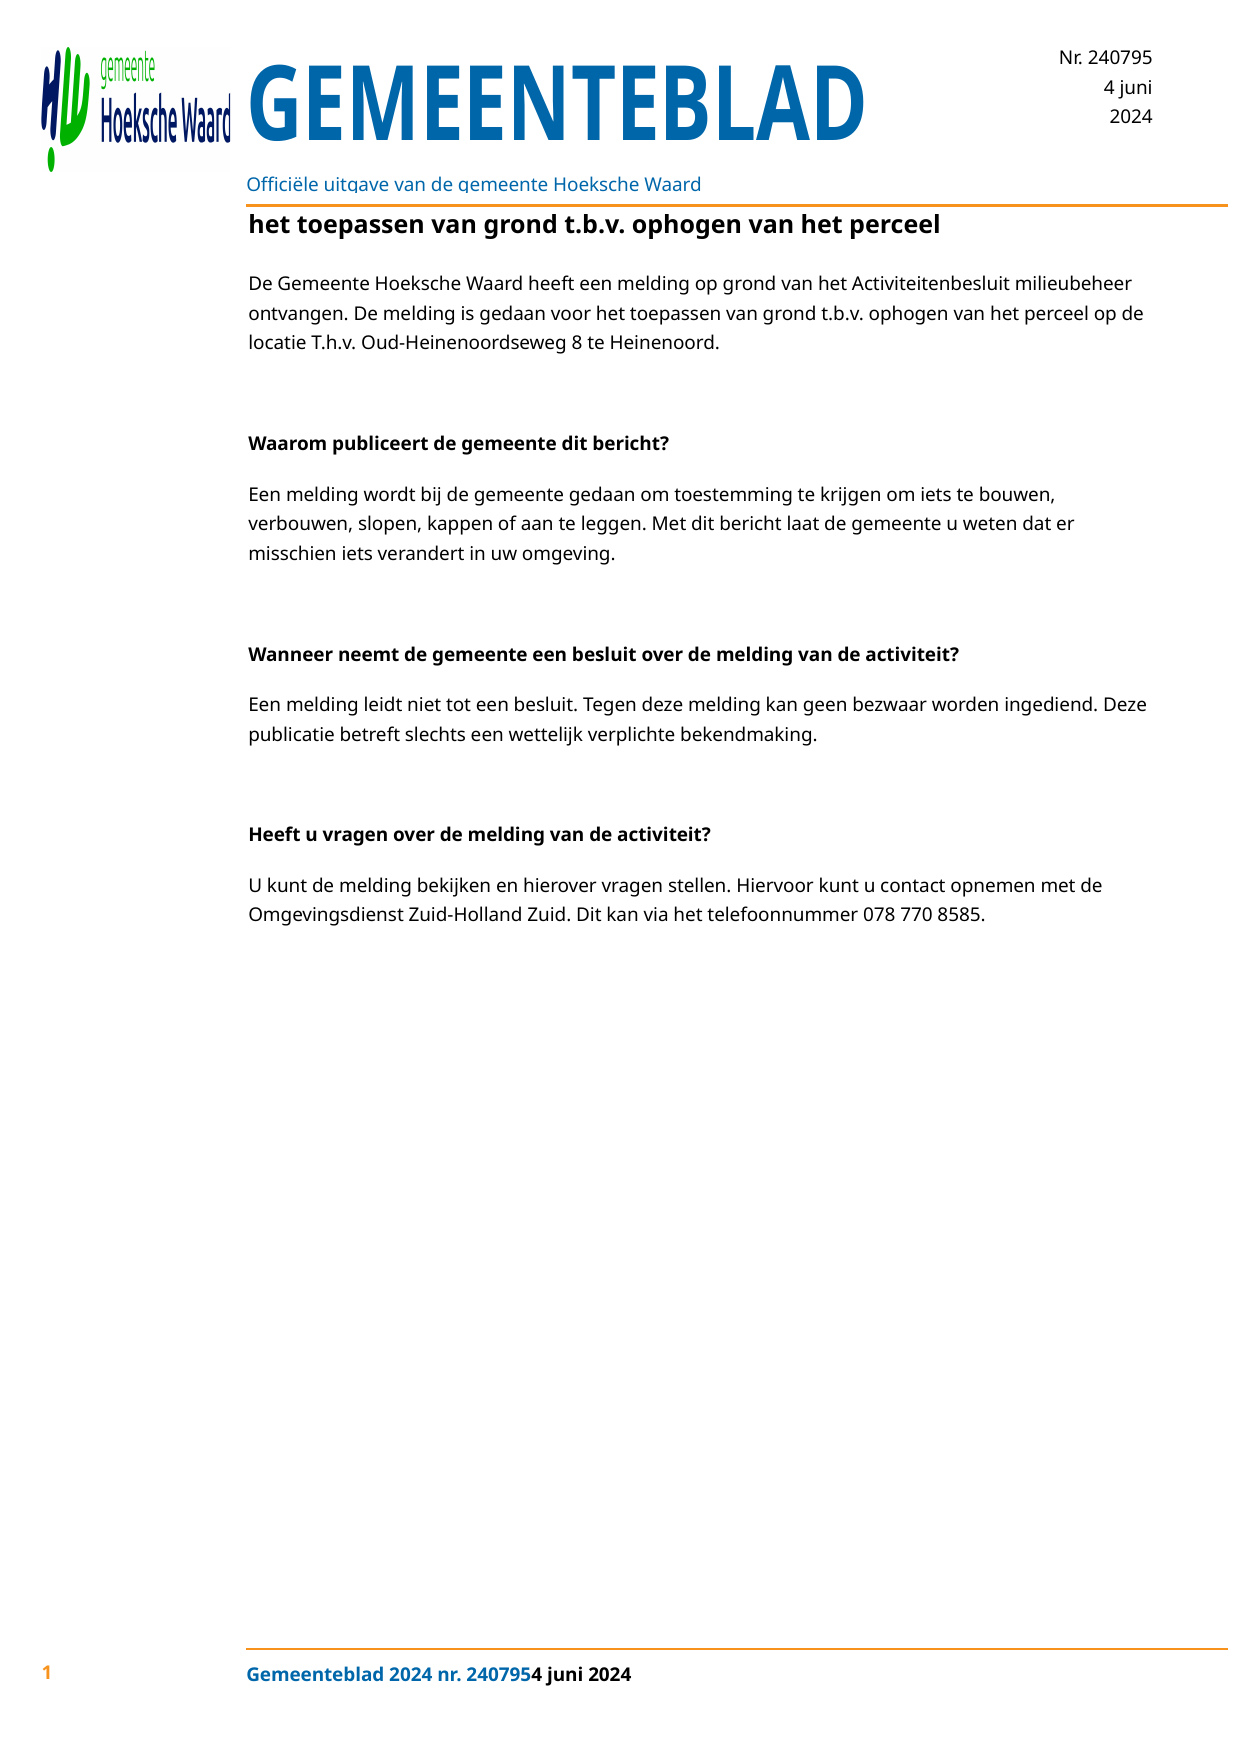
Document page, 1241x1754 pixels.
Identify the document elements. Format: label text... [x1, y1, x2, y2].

text Waarom publiceert de gemeente dit bericht? [248, 430, 1152, 456]
text De Gemeente Hoeksche Waard heeft een melding op grond van het Activiteitenbesluit milieubeheer ontvangen. De melding is gedaan voor het toepassen van grond t.b.v. ophogen van het perceel op de locatie T.h.v. Oud-Heinenoordseweg 8 te Heinenoord. [248, 270, 1152, 355]
text Heeft u vragen over de melding van de activiteit? [248, 822, 1152, 847]
picture [41, 47, 231, 172]
text Een melding wordt bij de gemeente gedaan om toestemming te krijgen om iets te bouwen, verbouwen, slopen, kappen of aan te leggen. Met dit bericht laat de gemeente u weten dat er misschien iets verandert in uw omgeving. [248, 481, 1152, 566]
text U kunt de melding bekijken en hierover vragen stellen. Hiervoor kunt u contact opnemen met de Omgevingsdienst Zuid-Holland Zuid. Dit kan via het telefoonnummer 078 770 8585. [248, 872, 1152, 927]
text het toepassen van grond t.b.v. ophogen van het perceel [248, 207, 1152, 241]
text Een melding leidt niet tot een besluit. Tegen deze melding kan geen bezwaar worden ingediend. Deze publicatie betreft slechts een wettelijk verplichte bekendmaking. [248, 691, 1152, 746]
text Wanneer neemt de gemeente een besluit over de melding van de activiteit? [248, 641, 1152, 666]
